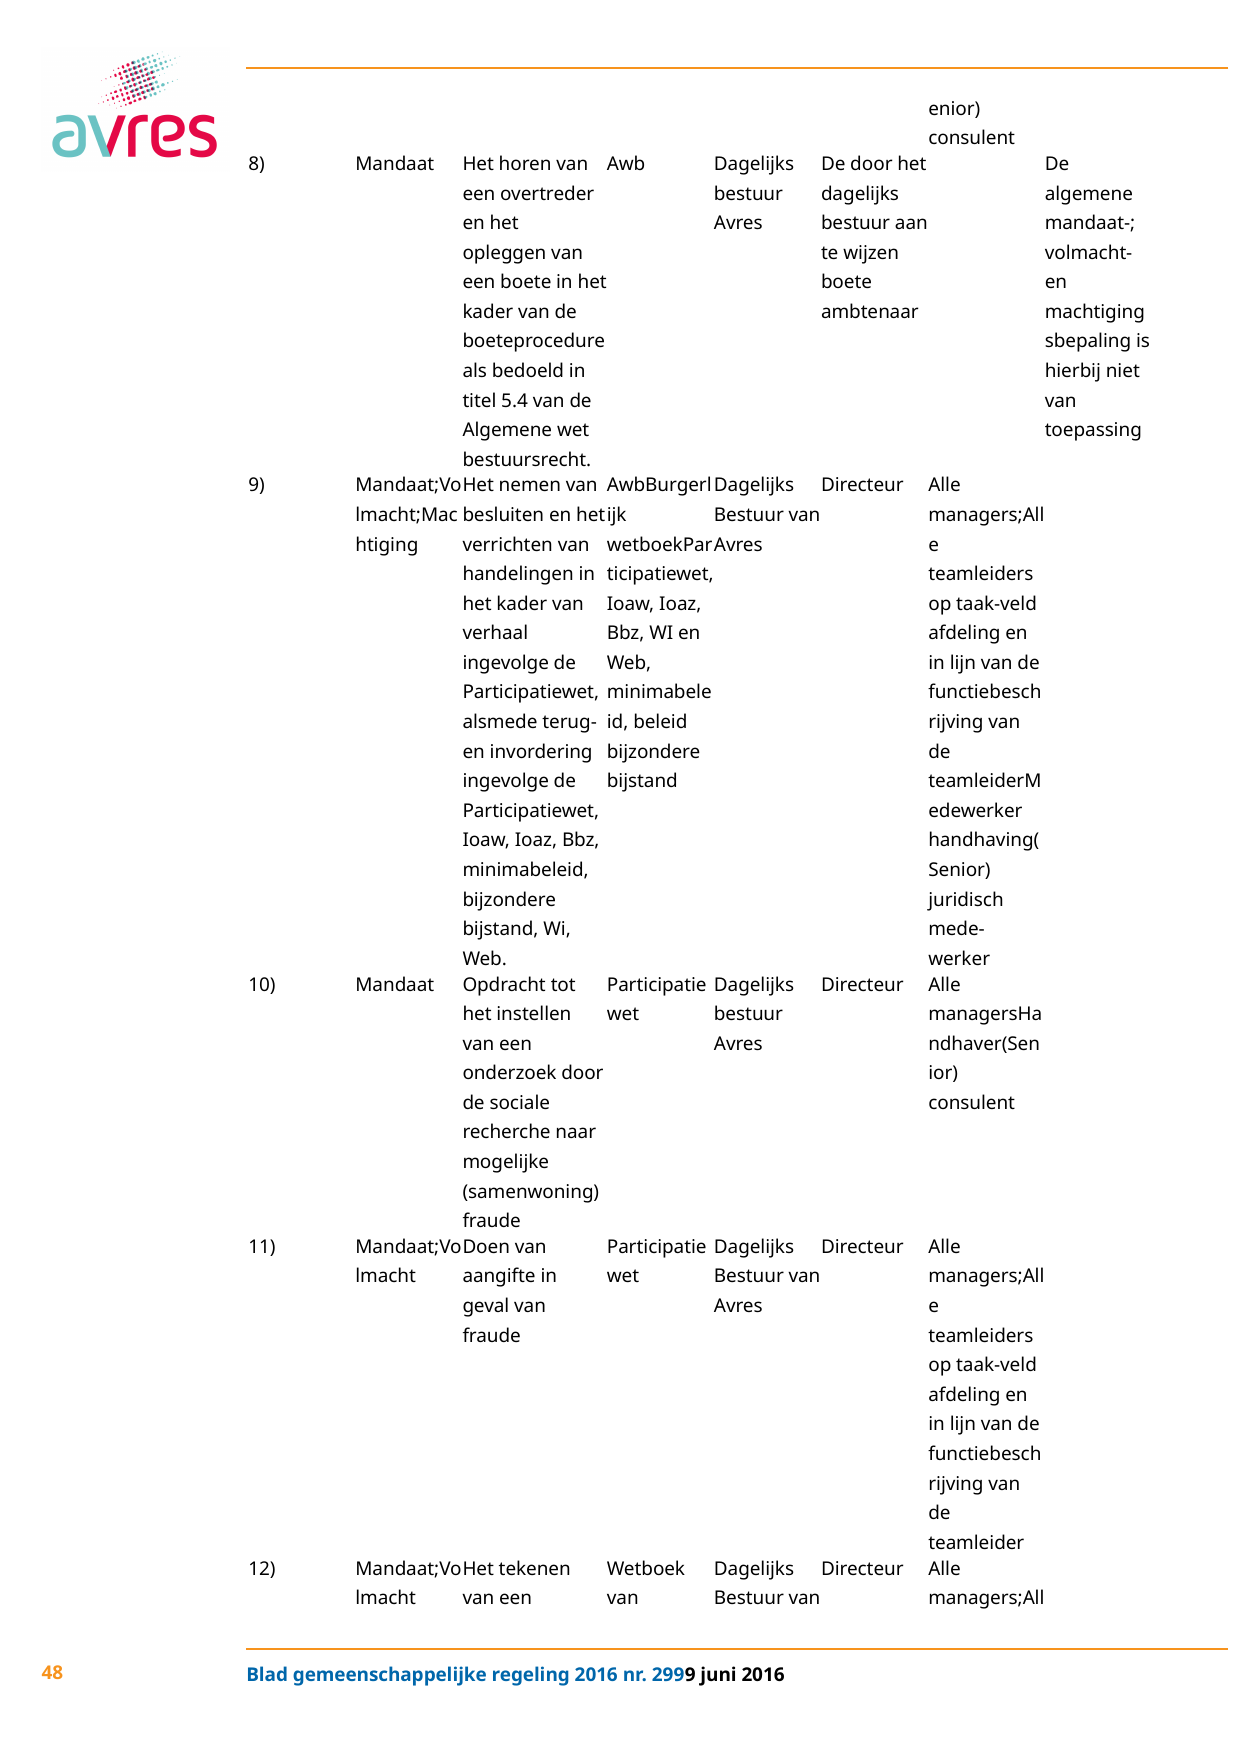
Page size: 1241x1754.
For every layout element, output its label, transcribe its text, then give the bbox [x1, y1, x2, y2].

table_cell Directeur [821, 472, 928, 971]
table_cell Opdracht tot het instellen van een onderzoek door de sociale recherche naar mogelijke (samenwoning) fraude [462, 971, 607, 1233]
table_cell Alle managers;Alle teamleiders op taak-veld afdeling en in lijn van de functiebeschrijving van de teamleiderMedewerker handhaving(Senior) juridisch mede-werker [928, 472, 1044, 971]
table_cell Directeur [821, 1233, 928, 1555]
table_cell De door het dagelijks bestuur aan te wijzen boete ambtenaar [821, 150, 928, 472]
table_cell Dagelijks bestuur Avres [714, 971, 821, 1233]
table_cell 11) [248, 1233, 355, 1555]
table_cell 10) [248, 971, 355, 1233]
table_cell 9) [248, 472, 355, 971]
table_cell Alle managers;Alle teamleiders op taak-veld afdeling en in lijn van de functiebeschrijving van de teamleider [928, 1233, 1044, 1555]
table_cell Alle managersHandhaver(Senior) consulent [928, 971, 1044, 1233]
table_cell Participatiewet [607, 1233, 714, 1555]
table_cell AwbBurgerlijk wetboekParticipatiewet, Ioaw, Ioaz, Bbz, WI en Web, minimabeleid, beleid bijzondere bijstand [607, 472, 714, 971]
table_cell Awb [607, 150, 714, 472]
table_cell Dagelijks Bestuur van [714, 1555, 821, 1610]
table_cell [1045, 472, 1152, 971]
table_cell Dagelijks Bestuur van Avres [714, 472, 821, 971]
table_cell Mandaat;Volmacht;Machtiging [355, 472, 462, 971]
table_cell [462, 95, 607, 150]
table_cell Mandaat;Volmacht [355, 1233, 462, 1555]
table_cell Dagelijks bestuur Avres [714, 150, 821, 472]
table_cell enior) consulent [928, 95, 1044, 150]
table_cell Dagelijks Bestuur van Avres [714, 1233, 821, 1555]
table_cell [1045, 1555, 1152, 1610]
table_cell [355, 95, 462, 150]
table_cell [714, 95, 821, 150]
table_cell [1045, 95, 1152, 150]
table_cell Doen van aangifte in geval van fraude [462, 1233, 607, 1555]
table_cell 8) [248, 150, 355, 472]
table_cell Mandaat [355, 971, 462, 1233]
table_cell [821, 95, 928, 150]
table_cell Het nemen van besluiten en het verrichten van handelingen in het kader van verhaal ingevolge de Participatiewet, alsmede terug- en invordering ingevolge de Participatiewet, Ioaw, Ioaz, Bbz, minimabeleid, bijzondere bijstand, Wi, Web. [462, 472, 607, 971]
table_cell Wetboek van [607, 1555, 714, 1610]
picture [41, 47, 231, 172]
table_cell 12) [248, 1555, 355, 1610]
table_cell Directeur [821, 1555, 928, 1610]
table_cell [1045, 1233, 1152, 1555]
table_cell [248, 95, 355, 150]
table_cell Het tekenen van een [462, 1555, 607, 1610]
table_cell [607, 95, 714, 150]
table_cell Het horen van een overtreder en het opleggen van een boete in het kader van de boeteprocedure als bedoeld in titel 5.4 van de Algemene wet bestuursrecht. [462, 150, 607, 472]
table_cell Participatiewet [607, 971, 714, 1233]
table_cell Directeur [821, 971, 928, 1233]
table_cell [1045, 971, 1152, 1233]
table_cell Alle managers;All [928, 1555, 1044, 1610]
table_cell Mandaat;Volmacht [355, 1555, 462, 1610]
table_cell Mandaat [355, 150, 462, 472]
table_cell De algemene mandaat-; volmacht- en machtigingsbepaling is hierbij niet van toepassing [1045, 150, 1152, 472]
table_cell [928, 150, 1044, 472]
